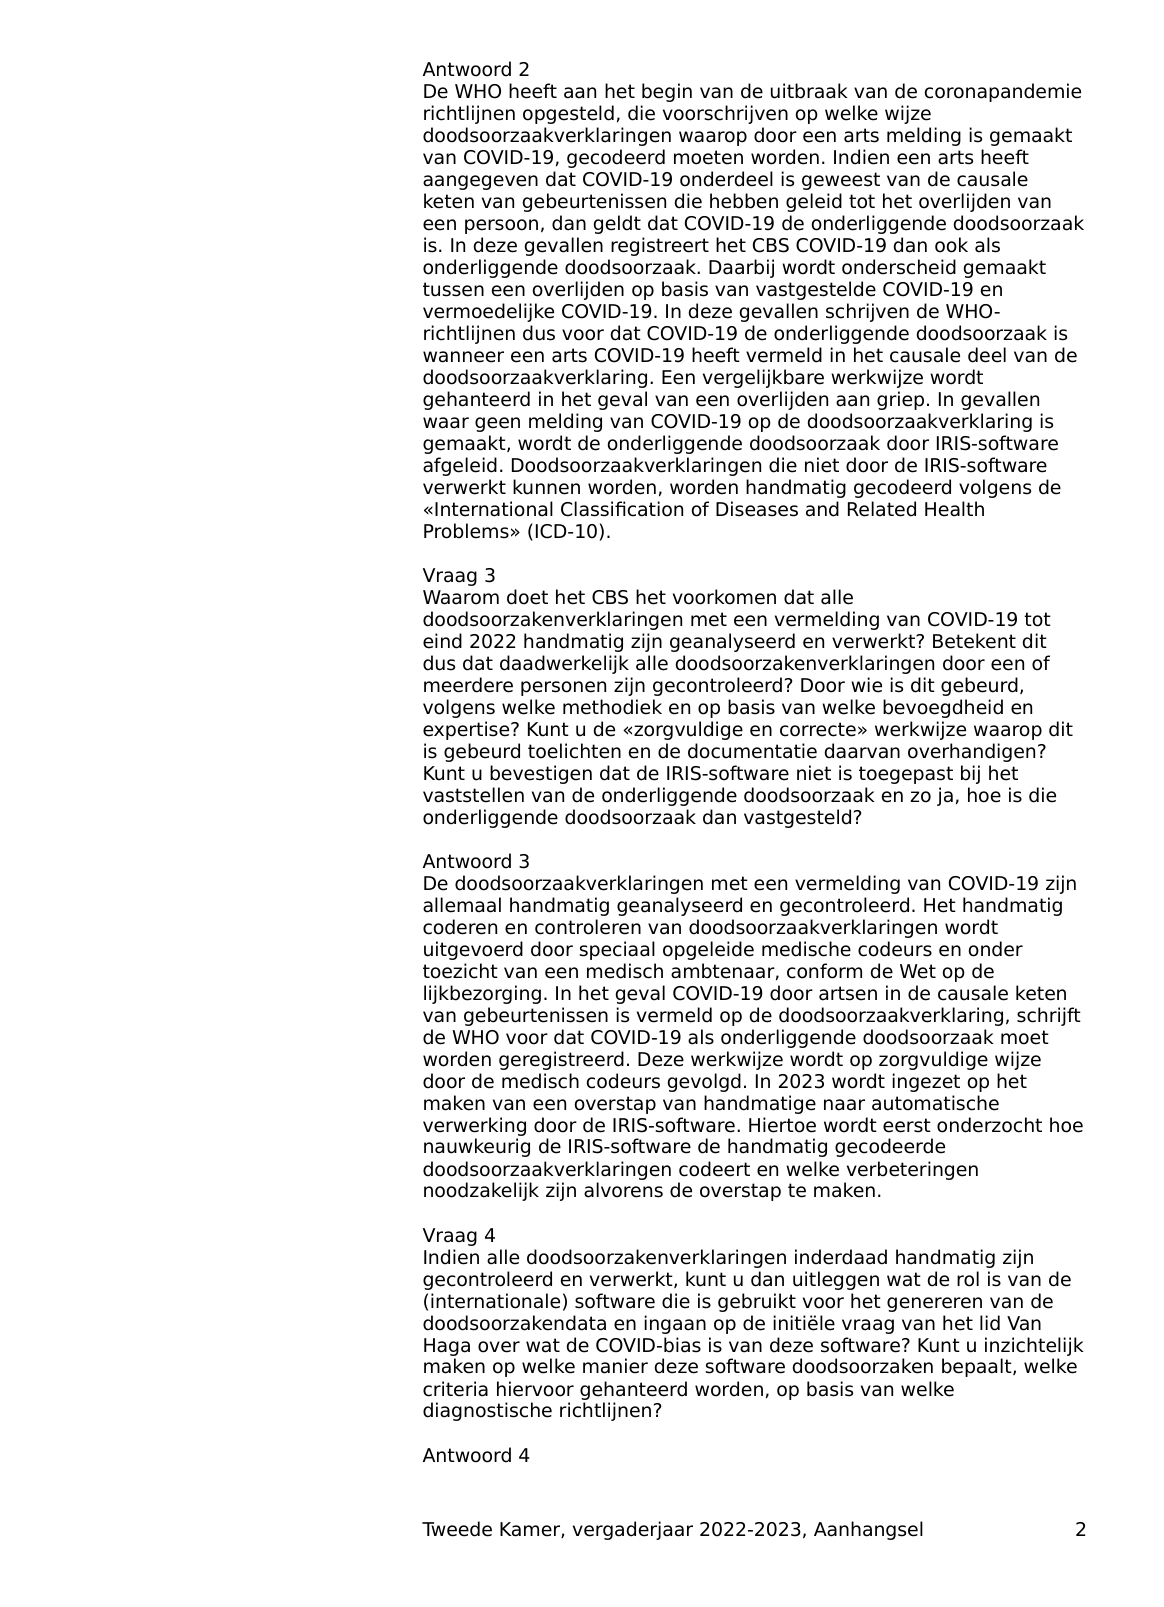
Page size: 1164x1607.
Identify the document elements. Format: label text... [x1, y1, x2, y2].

text Vraag 4 [422, 1224, 1087, 1247]
text Antwoord 3 [422, 851, 1087, 873]
text Waarom doet het CBS het voorkomen dat alle doodsoorzakenverklaringen met een vermelding van COVID-19 tot eind 2022 handmatig zijn geanalyseerd en verwerkt? Betekent dit dus dat daadwerkelijk alle doodsoorzakenverklaringen door een of meerdere personen zijn gecontroleerd? Door wie is dit gebeurd, volgens welke methodiek en op basis van welke bevoegdheid en expertise? Kunt u de «zorgvuldige en correcte» werkwijze waarop dit is gebeurd toelichten en de documentatie daarvan overhandigen? Kunt u bevestigen dat de IRIS-software niet is toegepast bij het vaststellen van de onderliggende doodsoorzaak en zo ja, hoe is die onderliggende doodsoorzaak dan vastgesteld? [422, 587, 1087, 828]
text Indien alle doodsoorzakenverklaringen inderdaad handmatig zijn gecontroleerd en verwerkt, kunt u dan uitleggen wat de rol is van de (internationale) software die is gebruikt voor het genereren van de doodsoorzakendata en ingaan op de initiële vraag van het lid Van Haga over wat de COVID-bias is van deze software? Kunt u inzichtelijk maken op welke manier deze software doodsoorzaken bepaalt, welke criteria hiervoor gehanteerd worden, op basis van welke diagnostische richtlijnen? [422, 1247, 1087, 1422]
text Vraag 3 [422, 565, 1087, 587]
text De doodsoorzaakverklaringen met een vermelding van COVID-19 zijn allemaal handmatig geanalyseerd en gecontroleerd. Het handmatig coderen en controleren van doodsoorzaakverklaringen wordt uitgevoerd door speciaal opgeleide medische codeurs en onder toezicht van een medisch ambtenaar, conform de Wet op de lijkbezorging. In het geval COVID-19 door artsen in de causale keten van gebeurtenissen is vermeld op de doodsoorzaakverklaring, schrijft de WHO voor dat COVID-19 als onderliggende doodsoorzaak moet worden geregistreerd. Deze werkwijze wordt op zorgvuldige wijze door de medisch codeurs gevolgd. In 2023 wordt ingezet op het maken van een overstap van handmatige naar automatische verwerking door de IRIS-software. Hiertoe wordt eerst onderzocht hoe nauwkeurig de IRIS-software de handmatig gecodeerde doodsoorzaakverklaringen codeert en welke verbeteringen noodzakelijk zijn alvorens de overstap te maken. [422, 873, 1087, 1202]
text De WHO heeft aan het begin van de uitbraak van de coronapandemie richtlijnen opgesteld, die voorschrijven op welke wijze doodsoorzaakverklaringen waarop door een arts melding is gemaakt van COVID-19, gecodeerd moeten worden. Indien een arts heeft aangegeven dat COVID-19 onderdeel is geweest van de causale keten van gebeurtenissen die hebben geleid tot het overlijden van een persoon, dan geldt dat COVID-19 de onderliggende doodsoorzaak is. In deze gevallen registreert het CBS COVID-19 dan ook als onderliggende doodsoorzaak. Daarbij wordt onderscheid gemaakt tussen een overlijden op basis van vastgestelde COVID-19 en vermoedelijke COVID-19. In deze gevallen schrijven de WHO-richtlijnen dus voor dat COVID-19 de onderliggende doodsoorzaak is wanneer een arts COVID-19 heeft vermeld in het causale deel van de doodsoorzaakverklaring. Een vergelijkbare werkwijze wordt gehanteerd in het geval van een overlijden aan griep. In gevallen waar geen melding van COVID-19 op de doodsoorzaakverklaring is gemaakt, wordt de onderliggende doodsoorzaak door IRIS-software afgeleid. Doodsoorzaakverklaringen die niet door de IRIS-software verwerkt kunnen worden, worden handmatig gecodeerd volgens de «International Classification of Diseases and Related Health Problems» (ICD-10). [422, 81, 1087, 543]
text Antwoord 2 [422, 59, 1087, 81]
text Antwoord 4 [422, 1444, 1087, 1467]
